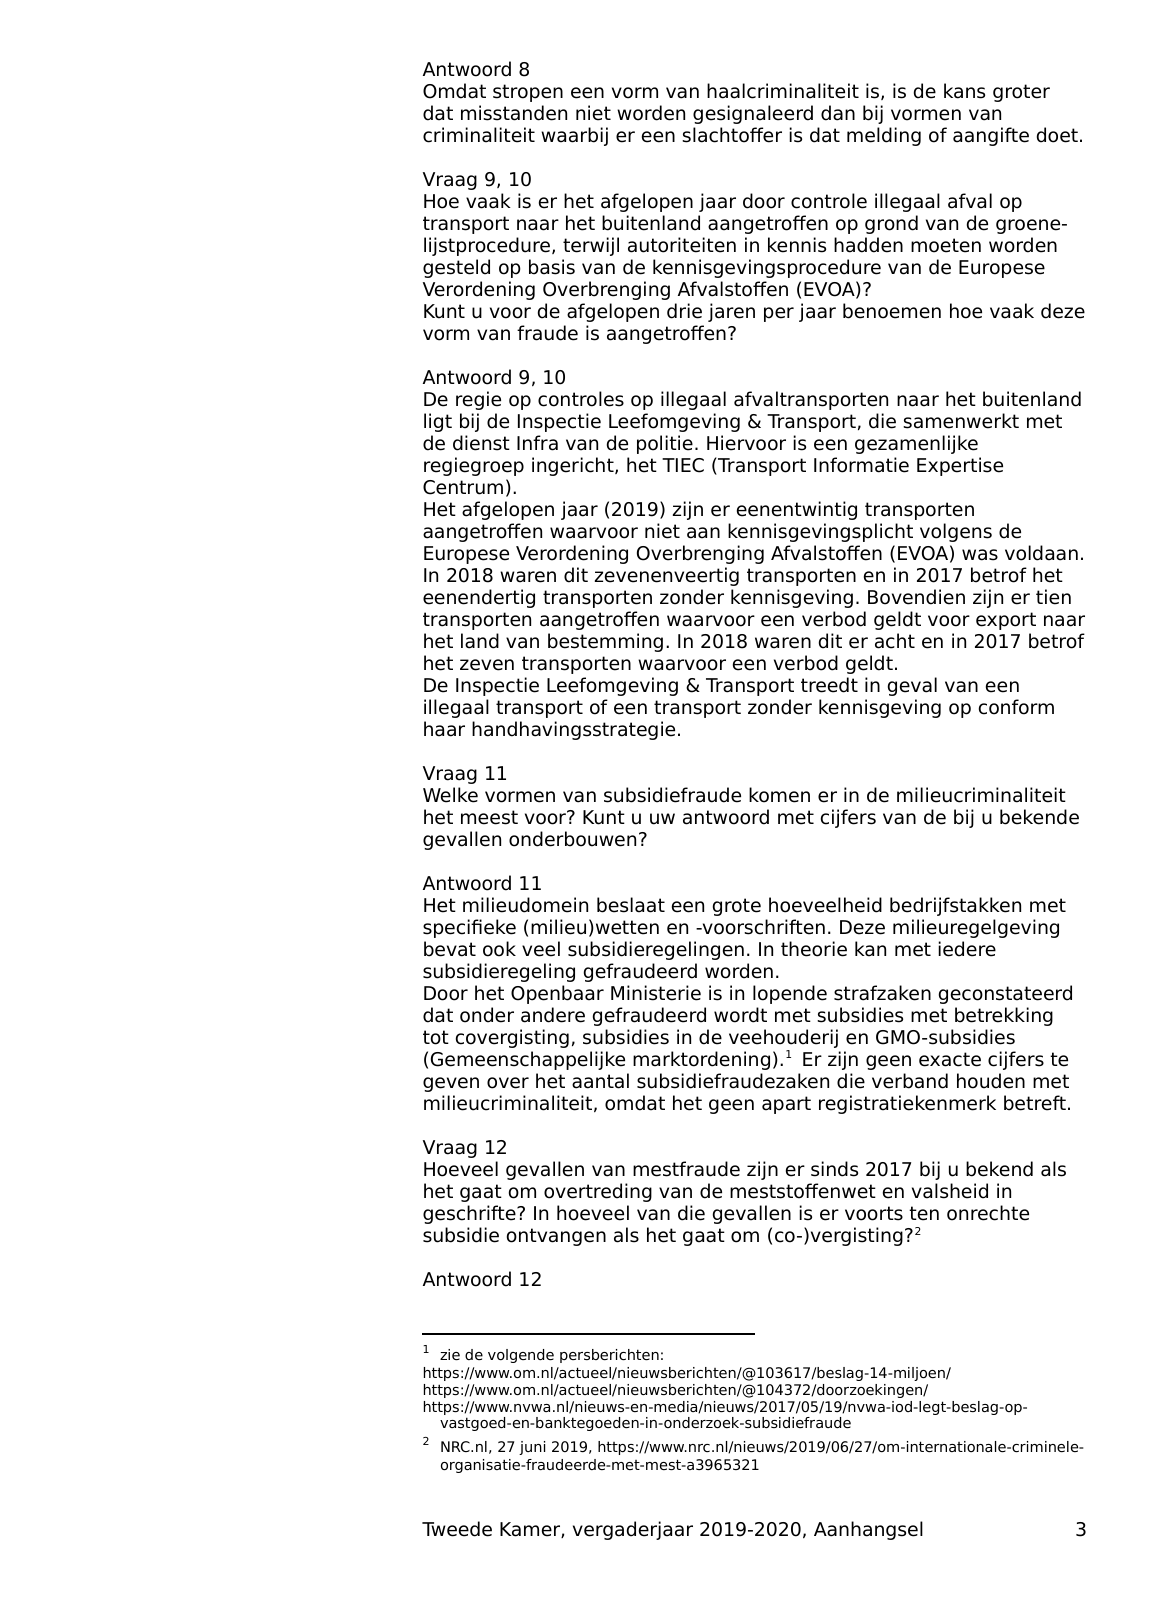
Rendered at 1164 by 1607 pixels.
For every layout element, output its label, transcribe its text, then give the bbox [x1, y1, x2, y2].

text De Inspectie Leefomgeving & Transport treedt in geval van een illegaal transport of een transport zonder kennisgeving op conform haar handhavingsstrategie. [422, 675, 1087, 741]
text Antwoord 12 [422, 1269, 1087, 1291]
text Vraag 9, 10 [422, 169, 1087, 191]
text Vraag 11 [422, 763, 1087, 785]
text zie de volgende persberichten: [422, 1343, 1087, 1365]
text Door het Openbaar Ministerie is in lopende strafzaken geconstateerd dat onder andere gefraudeerd wordt met subsidies met betrekking tot covergisting, subsidies in de veehouderij en GMO-subsidies (Gemeenschappelijke marktordening). Er zijn geen exacte cijfers te geven over het aantal subsidiefraudezaken die verband houden met milieucriminaliteit, omdat het geen apart registratiekenmerk betreft. [422, 983, 1087, 1115]
text De regie op controles op illegaal afvaltransporten naar het buitenland ligt bij de Inspectie Leefomgeving & Transport, die samenwerkt met de dienst Infra van de politie. Hiervoor is een gezamenlijke regiegroep ingericht, het TIEC (Transport Informatie Expertise Centrum). [422, 389, 1087, 499]
text Omdat stropen een vorm van haalcriminaliteit is, is de kans groter dat misstanden niet worden gesignaleerd dan bij vormen van criminaliteit waarbij er een slachtoffer is dat melding of aangifte doet. [422, 81, 1087, 147]
text Kunt u voor de afgelopen drie jaren per jaar benoemen hoe vaak deze vorm van fraude is aangetroffen? [422, 301, 1087, 345]
text https://www.om.nl/actueel/nieuwsberichten/@103617/beslag-14-miljoen/ [422, 1365, 1087, 1382]
text Antwoord 9, 10 [422, 367, 1087, 389]
text https://www.nvwa.nl/nieuws-en-media/nieuws/2017/05/19/nvwa-iod-legt-beslag-op-vastgoed-en-banktegoeden-in-onderzoek-subsidiefraude [422, 1399, 1087, 1432]
text https://www.om.nl/actueel/nieuwsberichten/@104372/doorzoekingen/ [422, 1382, 1087, 1399]
text Het milieudomein beslaat een grote hoeveelheid bedrijfstakken met specifieke (milieu)wetten en -voorschriften. Deze milieuregelgeving bevat ook veel subsidieregelingen. In theorie kan met iedere subsidieregeling gefraudeerd worden. [422, 895, 1087, 983]
text Antwoord 8 [422, 59, 1087, 81]
text Het afgelopen jaar (2019) zijn er eenentwintig transporten aangetroffen waarvoor niet aan kennisgevingsplicht volgens de Europese Verordening Overbrenging Afvalstoffen (EVOA) was voldaan. In 2018 waren dit zevenenveertig transporten en in 2017 betrof het eenendertig transporten zonder kennisgeving. Bovendien zijn er tien transporten aangetroffen waarvoor een verbod geldt voor export naar het land van bestemming. In 2018 waren dit er acht en in 2017 betrof het zeven transporten waarvoor een verbod geldt. [422, 499, 1087, 675]
text Antwoord 11 [422, 873, 1087, 895]
text Welke vormen van subsidiefraude komen er in de milieucriminaliteit het meest voor? Kunt u uw antwoord met cijfers van de bij u bekende gevallen onderbouwen? [422, 785, 1087, 851]
text NRC.nl, 27 juni 2019, https://www.nrc.nl/nieuws/2019/06/27/om-internationale-criminele-organisatie-fraudeerde-met-mest-a3965321 [422, 1435, 1087, 1474]
text Vraag 12 [422, 1137, 1087, 1159]
text Hoeveel gevallen van mestfraude zijn er sinds 2017 bij u bekend als het gaat om overtreding van de meststoffenwet en valsheid in geschrifte? In hoeveel van die gevallen is er voorts ten onrechte subsidie ontvangen als het gaat om (co-)vergisting? [422, 1159, 1087, 1247]
text Hoe vaak is er het afgelopen jaar door controle illegaal afval op transport naar het buitenland aangetroffen op grond van de groene-lijstprocedure, terwijl autoriteiten in kennis hadden moeten worden gesteld op basis van de kennisgevingsprocedure van de Europese Verordening Overbrenging Afvalstoffen (EVOA)? [422, 191, 1087, 301]
